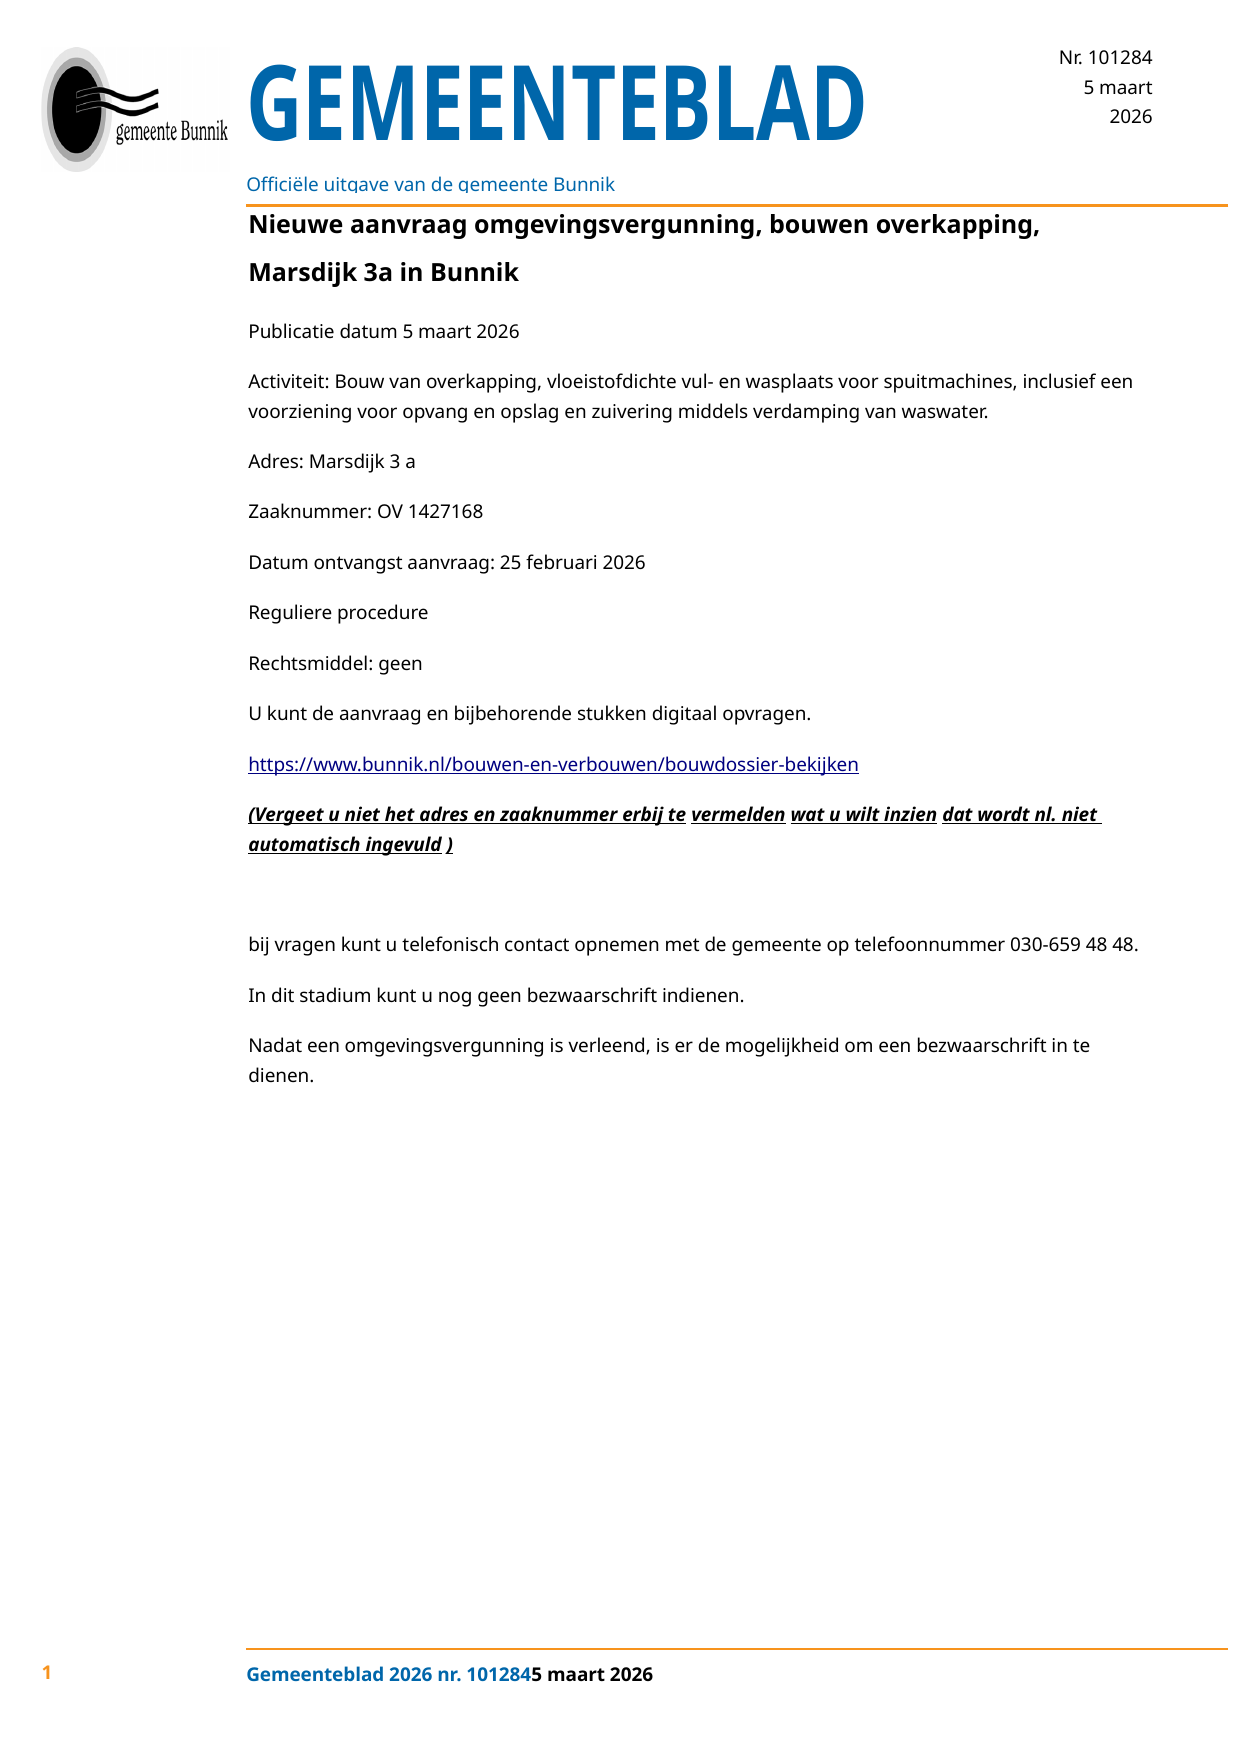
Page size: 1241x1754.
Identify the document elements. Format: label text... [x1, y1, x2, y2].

text Reguliere procedure [248, 599, 1152, 625]
text Adres: Marsdijk 3 a [248, 448, 1152, 474]
text https://www.bunnik.nl/bouwen-en-verbouwen/bouwdossier-bekijken [248, 751, 1152, 777]
text Datum ontvangst aanvraag: 25 februari 2026 [248, 549, 1152, 575]
text bij vragen kunt u telefonisch contact opnemen met de gemeente op telefoonnummer 030-659 48 48. [248, 932, 1152, 957]
text (Vergeet u niet het adres en zaaknummer erbij te vermelden wat u wilt inzien dat wordt nl. niet automatisch ingevuld ) [248, 801, 1152, 857]
text Zaaknummer: OV 1427168 [248, 499, 1152, 524]
text Nadat een omgevingsvergunning is verleend, is er de mogelijkheid om een bezwaarschrift in te dienen. [248, 1032, 1152, 1088]
text Nieuwe aanvraag omgevingsvergunning, bouwen overkapping, Marsdijk 3a in Bunnik [248, 207, 1152, 288]
picture [41, 47, 231, 172]
text Publicatie datum 5 maart 2026 [248, 318, 1152, 344]
text U kunt de aanvraag en bijbehorende stukken digitaal opvragen. [248, 700, 1152, 726]
text In dit stadium kunt u nog geen bezwaarschrift indienen. [248, 982, 1152, 1008]
text Rechtsmiddel: geen [248, 650, 1152, 676]
text Activiteit: Bouw van overkapping, vloeistofdichte vul- en wasplaats voor spuitmachines, inclusief een voorziening voor opvang en opslag en zuivering middels verdamping van waswater. [248, 368, 1152, 424]
